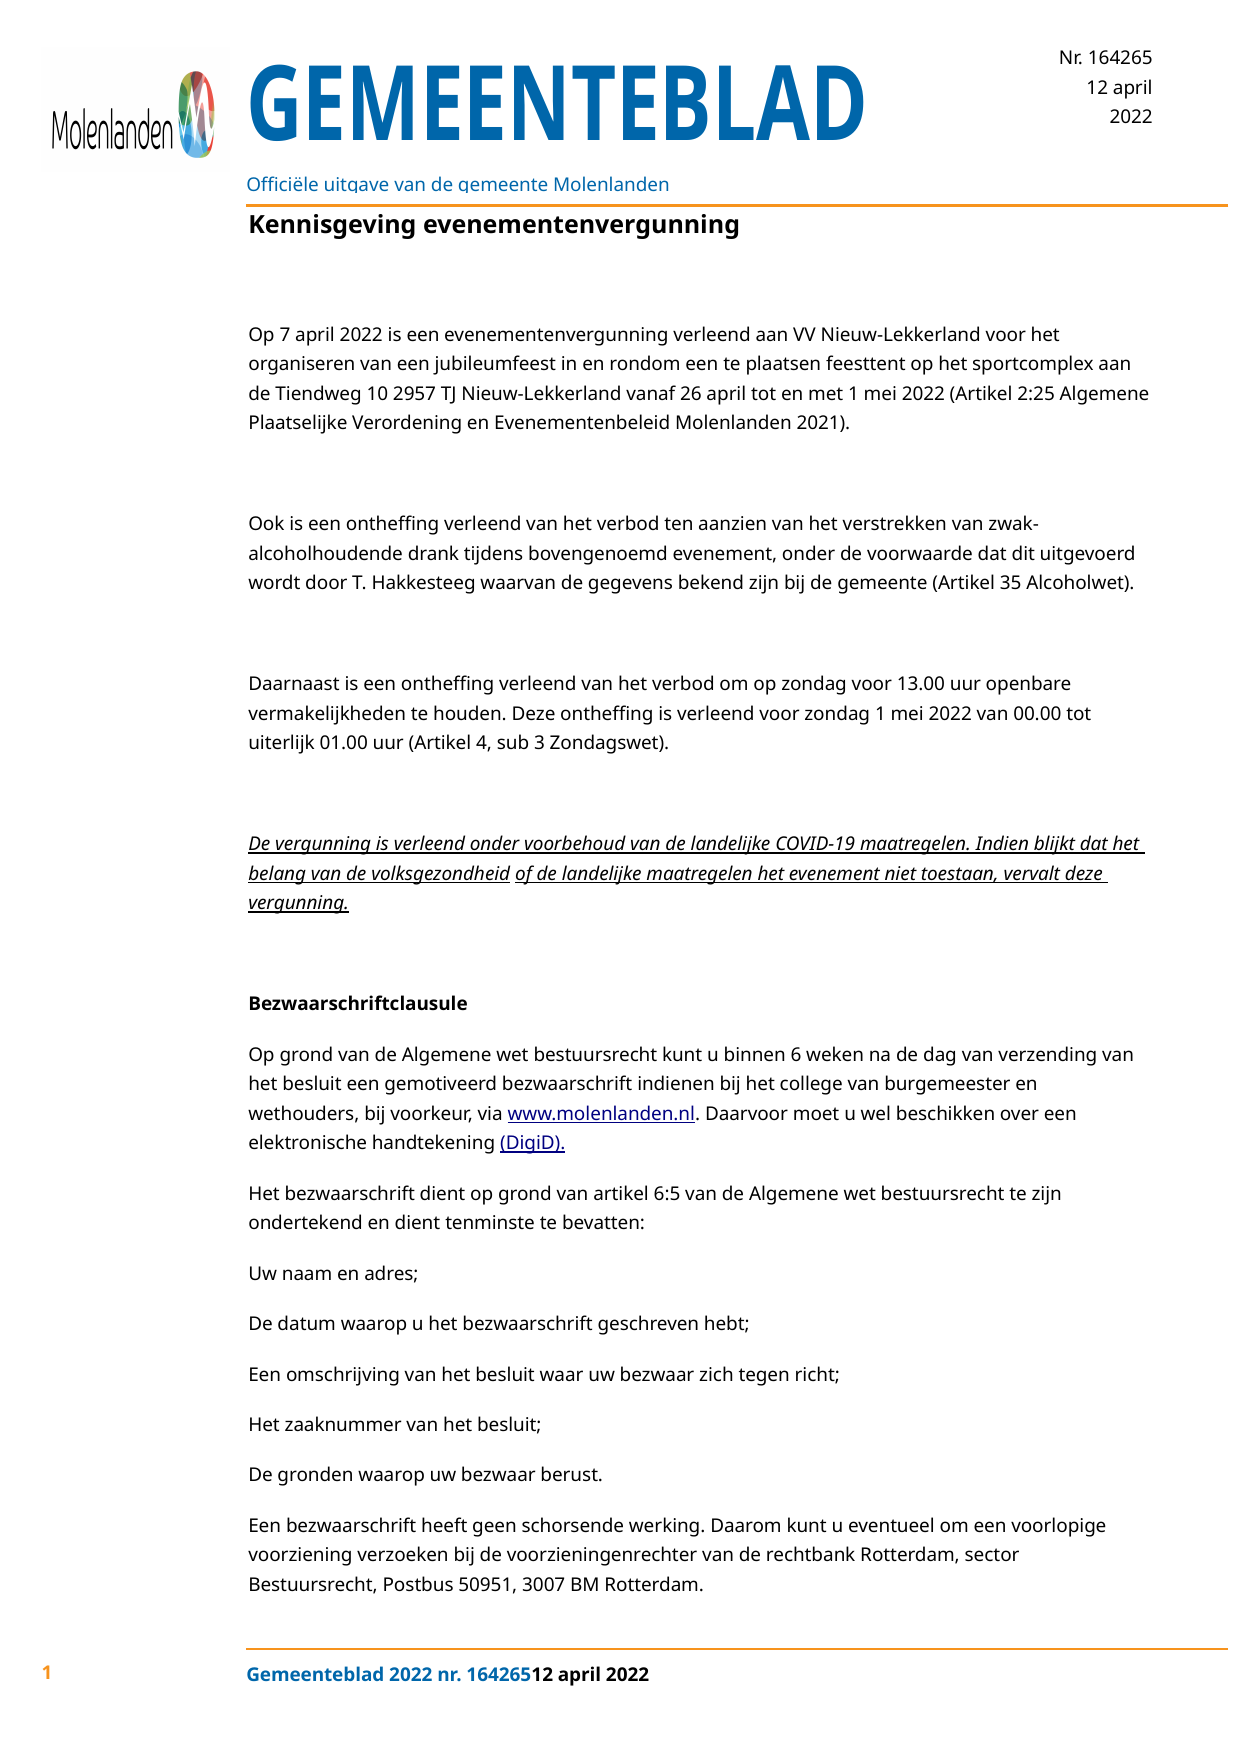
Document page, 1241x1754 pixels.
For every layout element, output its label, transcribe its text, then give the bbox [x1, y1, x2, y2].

text De gronden waarop uw bezwaar berust. [248, 1462, 1152, 1487]
text Op 7 april 2022 is een evenementenvergunning verleend aan VV Nieuw-Lekkerland voor het organiseren van een jubileumfeest in en rondom een te plaatsen feesttent op het sportcomplex aan de Tiendweg 10 2957 TJ Nieuw-Lekkerland vanaf 26 april tot en met 1 mei 2022 (Artikel 2:25 Algemene Plaatselijke Verordening en Evenementenbeleid Molenlanden 2021). [248, 321, 1152, 435]
text Op grond van de Algemene wet bestuursrecht kunt u binnen 6 weken na de dag van verzending van het besluit een gemotiveerd bezwaarschrift indienen bij het college van burgemeester en wethouders, bij voorkeur, via www.molenlanden.nl. Daarvoor moet u wel beschikken over een elektronische handtekening (DigiD). [248, 1041, 1152, 1155]
text Het bezwaarschrift dient op grond van artikel 6:5 van de Algemene wet bestuursrecht te zijn ondertekend en dient tenminste te bevatten: [248, 1180, 1152, 1235]
text Een omschrijving van het besluit waar uw bezwaar zich tegen richt; [248, 1361, 1152, 1386]
text Het zaaknummer van het besluit; [248, 1411, 1152, 1437]
text Een bezwaarschrift heeft geen schorsende werking. Daarom kunt u eventueel om een voorlopige voorziening verzoeken bij de voorzieningenrechter van de rechtbank Rotterdam, sector Bestuursrecht, Postbus 50951, 3007 BM Rotterdam. [248, 1512, 1152, 1597]
text De vergunning is verleend onder voorbehoud van de landelijke COVID-19 maatregelen. Indien blijkt dat het belang van de volksgezondheid of de landelijke maatregelen het evenement niet toestaan, vervalt deze vergunning. [248, 830, 1152, 915]
text Bezwaarschriftclausule [248, 990, 1152, 1016]
picture [41, 47, 231, 172]
text Daarnaast is een ontheffing verleend van het verbod om op zondag voor 13.00 uur openbare vermakelijkheden te houden. Deze ontheffing is verleend voor zondag 1 mei 2022 van 00.00 tot uiterlijk 01.00 uur (Artikel 4, sub 3 Zondagswet). [248, 670, 1152, 755]
text Ook is een ontheffing verleend van het verbod ten aanzien van het verstrekken van zwak-alcoholhoudende drank tijdens bovengenoemd evenement, onder de voorwaarde dat dit uitgevoerd wordt door T. Hakkesteeg waarvan de gegevens bekend zijn bij de gemeente (Artikel 35 Alcoholwet). [248, 510, 1152, 595]
text Kennisgeving evenementenvergunning [248, 207, 1152, 241]
text De datum waarop u het bezwaarschrift geschreven hebt; [248, 1310, 1152, 1336]
text Uw naam en adres; [248, 1260, 1152, 1286]
